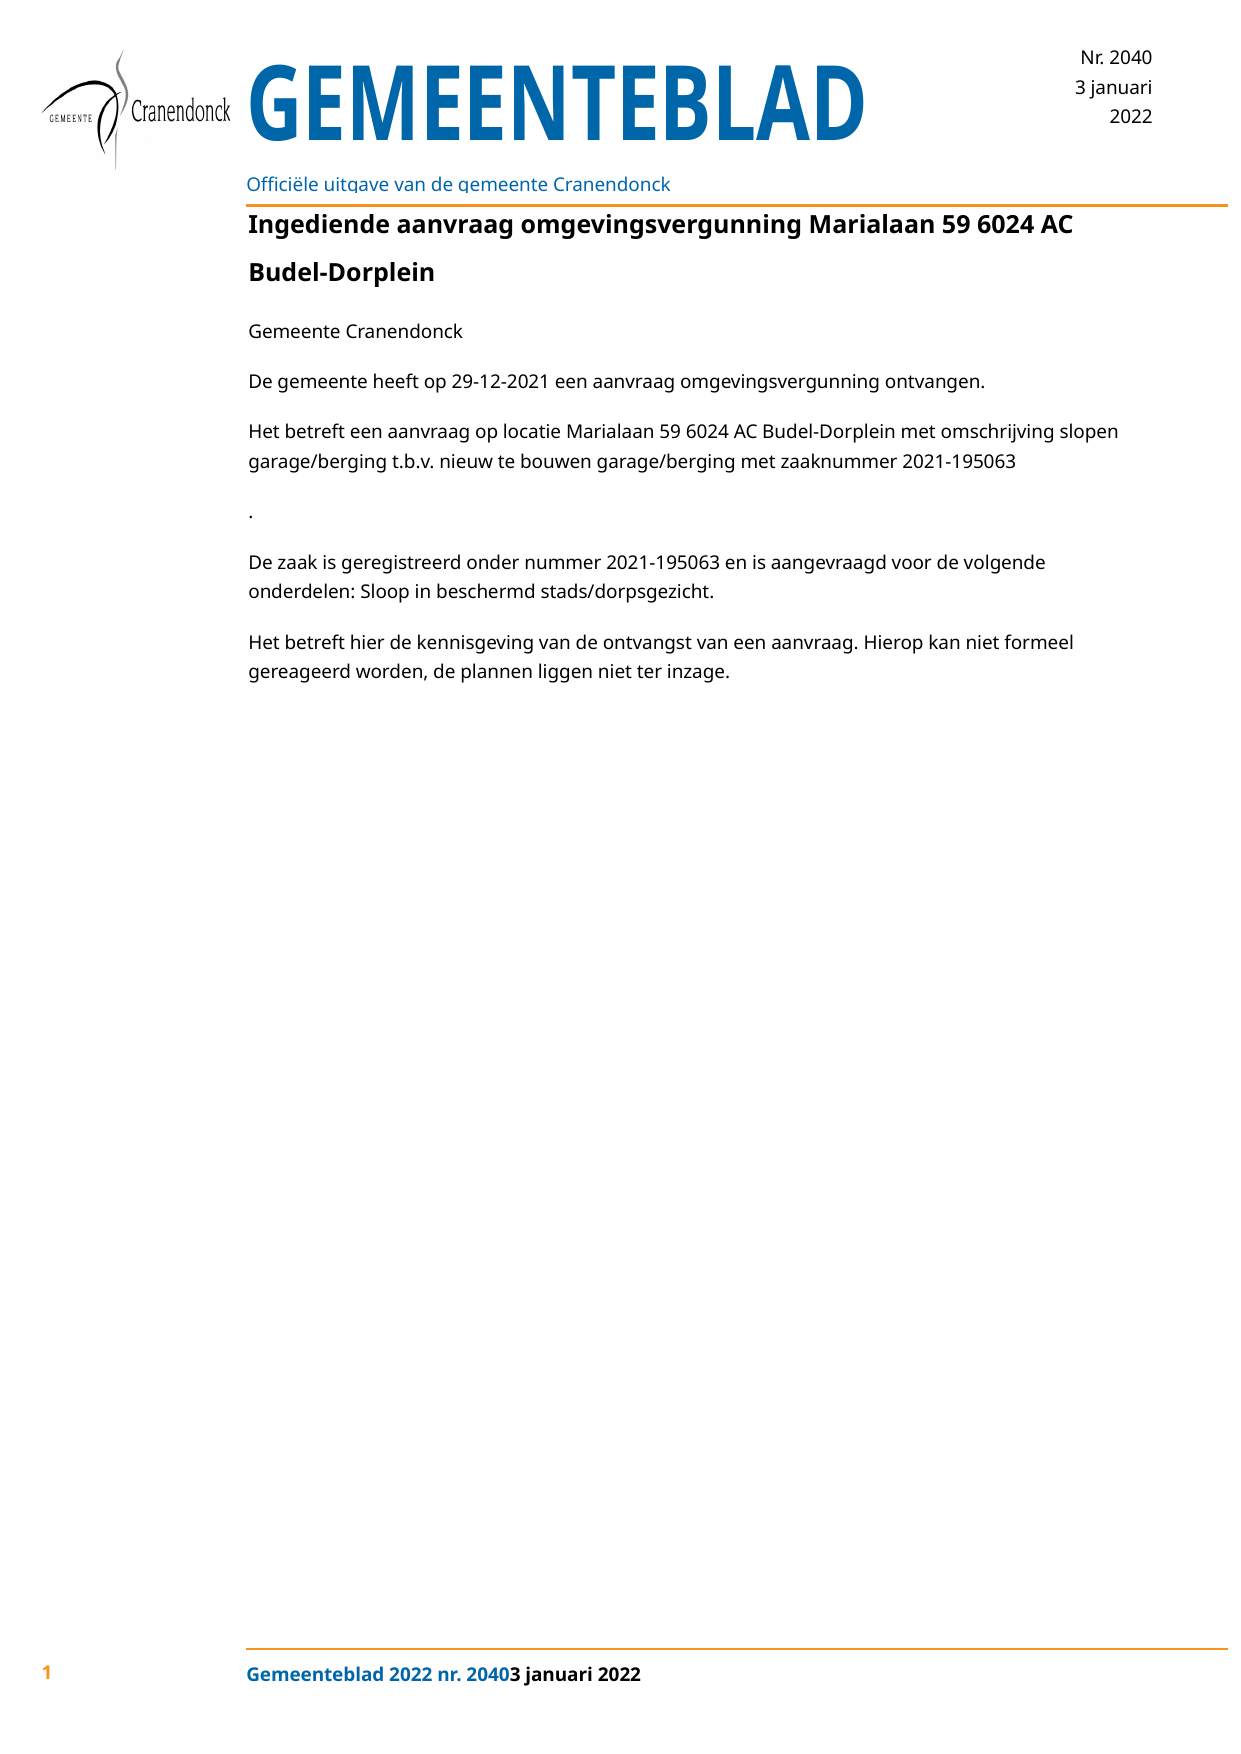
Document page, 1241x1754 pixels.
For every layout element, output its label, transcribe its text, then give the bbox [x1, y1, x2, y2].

text De zaak is geregistreerd onder nummer 2021-195063 en is aangevraagd voor de volgende onderdelen: Sloop in beschermd stads/dorpsgezicht. [248, 549, 1152, 604]
text De gemeente heeft op 29-12-2021 een aanvraag omgevingsvergunning ontvangen. [248, 368, 1152, 394]
text Het betreft een aanvraag op locatie Marialaan 59 6024 AC Budel-Dorplein met omschrijving slopen garage/berging t.b.v. nieuw te bouwen garage/berging met zaaknummer 2021-195063 [248, 419, 1152, 474]
picture [41, 47, 231, 172]
text Ingediende aanvraag omgevingsvergunning Marialaan 59 6024 AC Budel-Dorplein [248, 207, 1152, 288]
text . [248, 499, 1152, 524]
text Gemeente Cranendonck [248, 318, 1152, 344]
text Het betreft hier de kennisgeving van de ontvangst van een aanvraag. Hierop kan niet formeel gereageerd worden, de plannen liggen niet ter inzage. [248, 629, 1152, 684]
